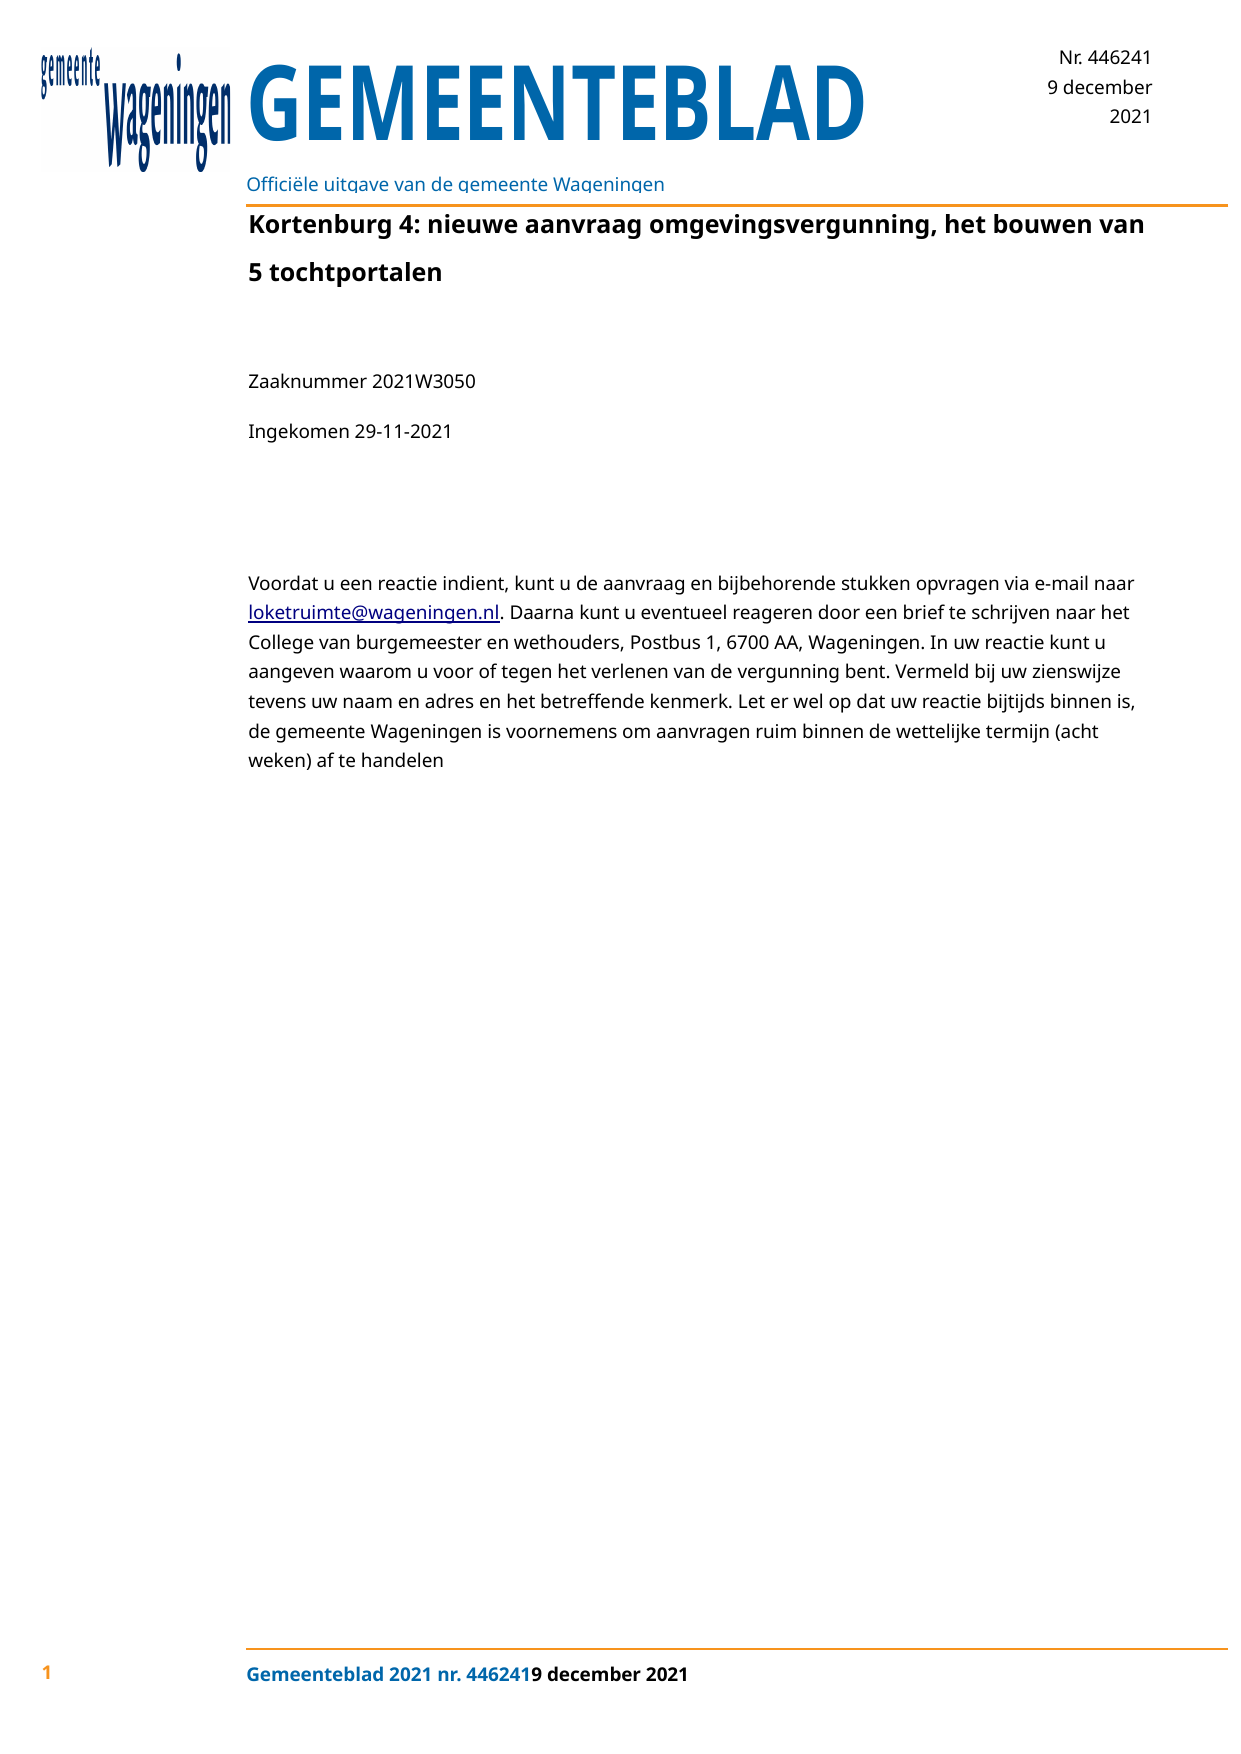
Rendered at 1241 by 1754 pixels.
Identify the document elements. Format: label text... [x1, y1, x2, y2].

text Ingekomen 29-11-2021 [248, 419, 1152, 444]
text Kortenburg 4: nieuwe aanvraag omgevingsvergunning, het bouwen van 5 tochtportalen [248, 207, 1152, 288]
picture [41, 47, 231, 172]
text Voordat u een reactie indient, kunt u de aanvraag en bijbehorende stukken opvragen via e-mail naar loketruimte@wageningen.nl. Daarna kunt u eventueel reageren door een brief te schrijven naar het College van burgemeester en wethouders, Postbus 1, 6700 AA, Wageningen. In uw reactie kunt u aangeven waarom u voor of tegen het verlenen van de vergunning bent. Vermeld bij uw zienswijze tevens uw naam en adres en het betreffende kenmerk. Let er wel op dat uw reactie bijtijds binnen is, de gemeente Wageningen is voornemens om aanvragen ruim binnen de wettelijke termijn (acht weken) af te handelen [248, 570, 1152, 773]
text Zaaknummer 2021W3050 [248, 368, 1152, 394]
